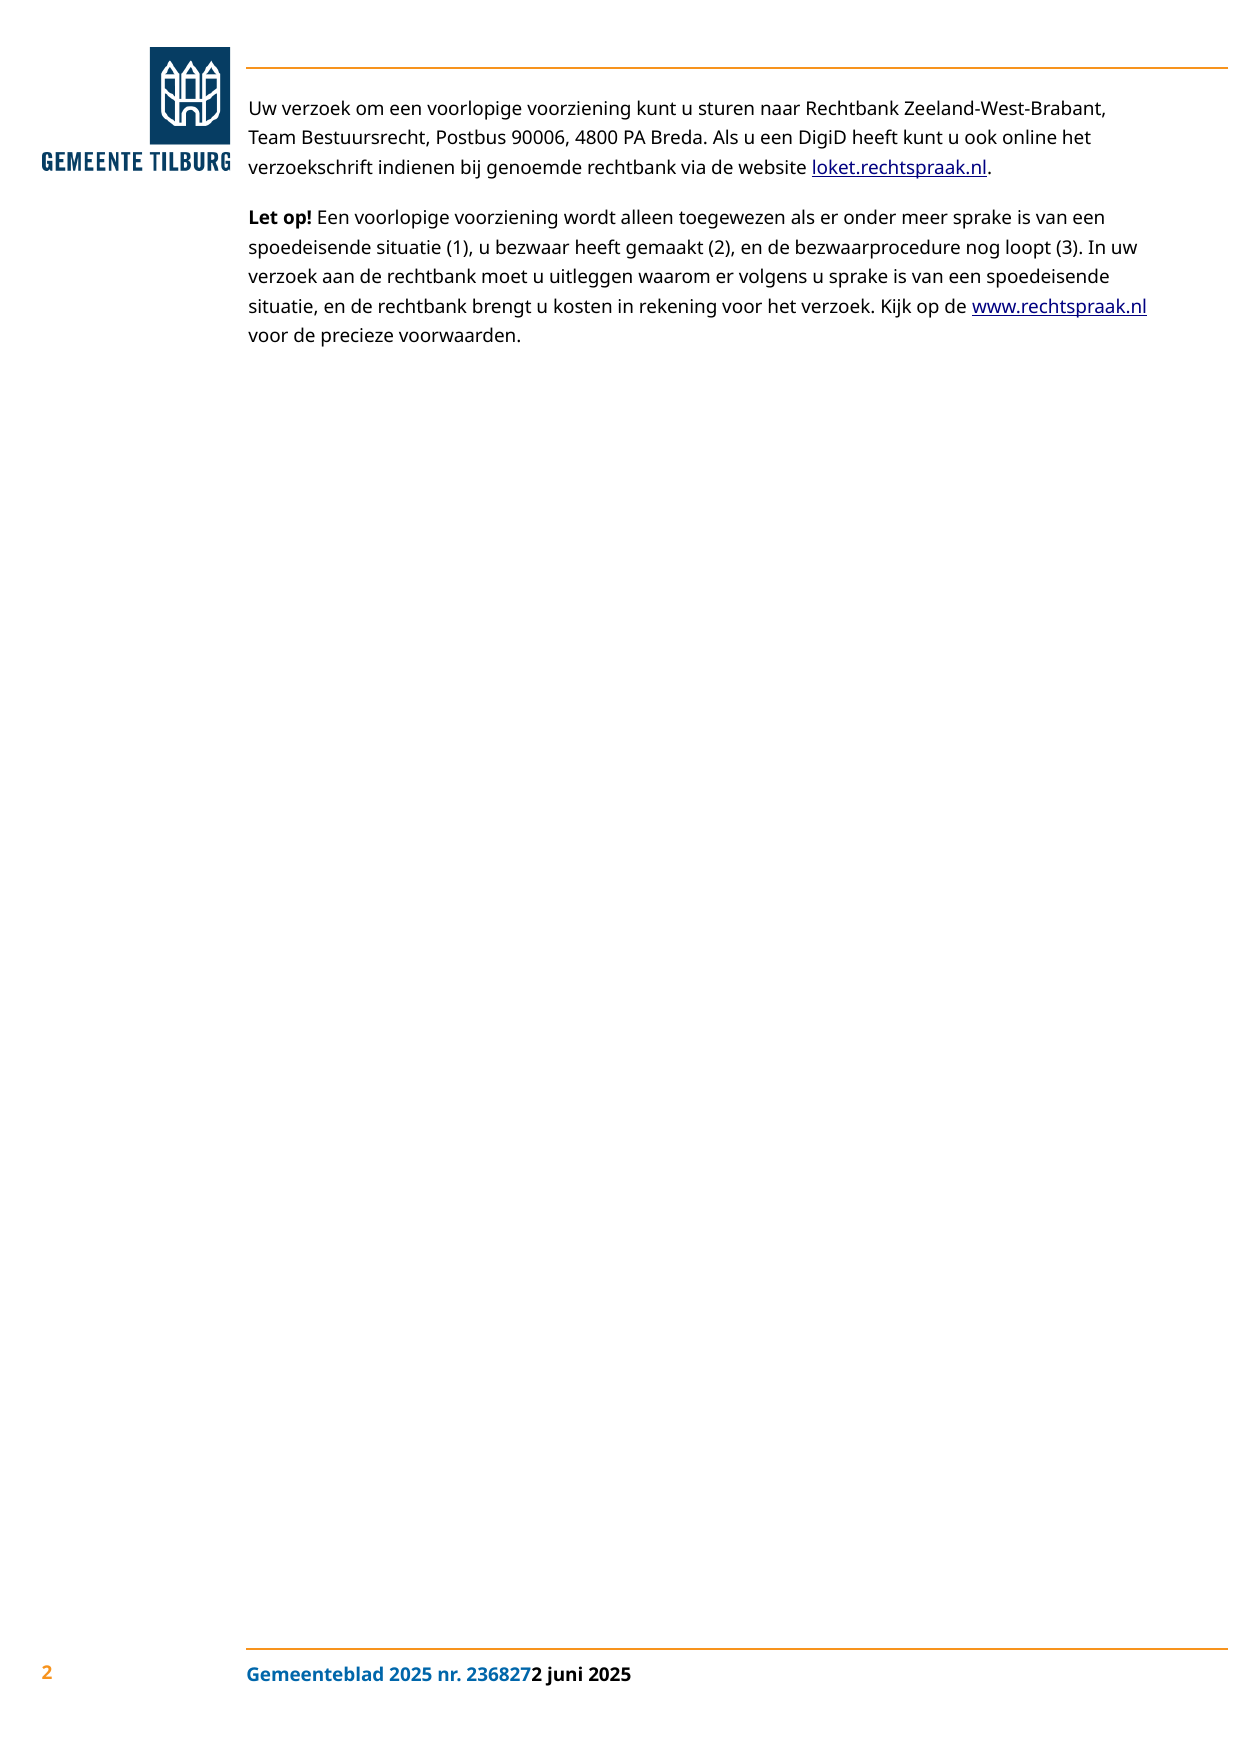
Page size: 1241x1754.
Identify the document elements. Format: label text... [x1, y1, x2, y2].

text Uw verzoek om een voorlopige voorziening kunt u sturen naar Rechtbank Zeeland-West-Brabant, Team Bestuursrecht, Postbus 90006, 4800 PA Breda. Als u een DigiD heeft kunt u ook online het verzoekschrift indienen bij genoemde rechtbank via de website loket.rechtspraak.nl. [248, 95, 1152, 180]
text Let op! Een voorlopige voorziening wordt alleen toegewezen als er onder meer sprake is van een spoedeisende situatie (1), u bezwaar heeft gemaakt (2), en de bezwaarprocedure nog loopt (3). In uw verzoek aan de rechtbank moet u uitleggen waarom er volgens u sprake is van een spoedeisende situatie, en de rechtbank brengt u kosten in rekening voor het verzoek. Kijk op de www.rechtspraak.nl voor de precieze voorwaarden. [248, 204, 1152, 348]
picture [41, 47, 231, 172]
